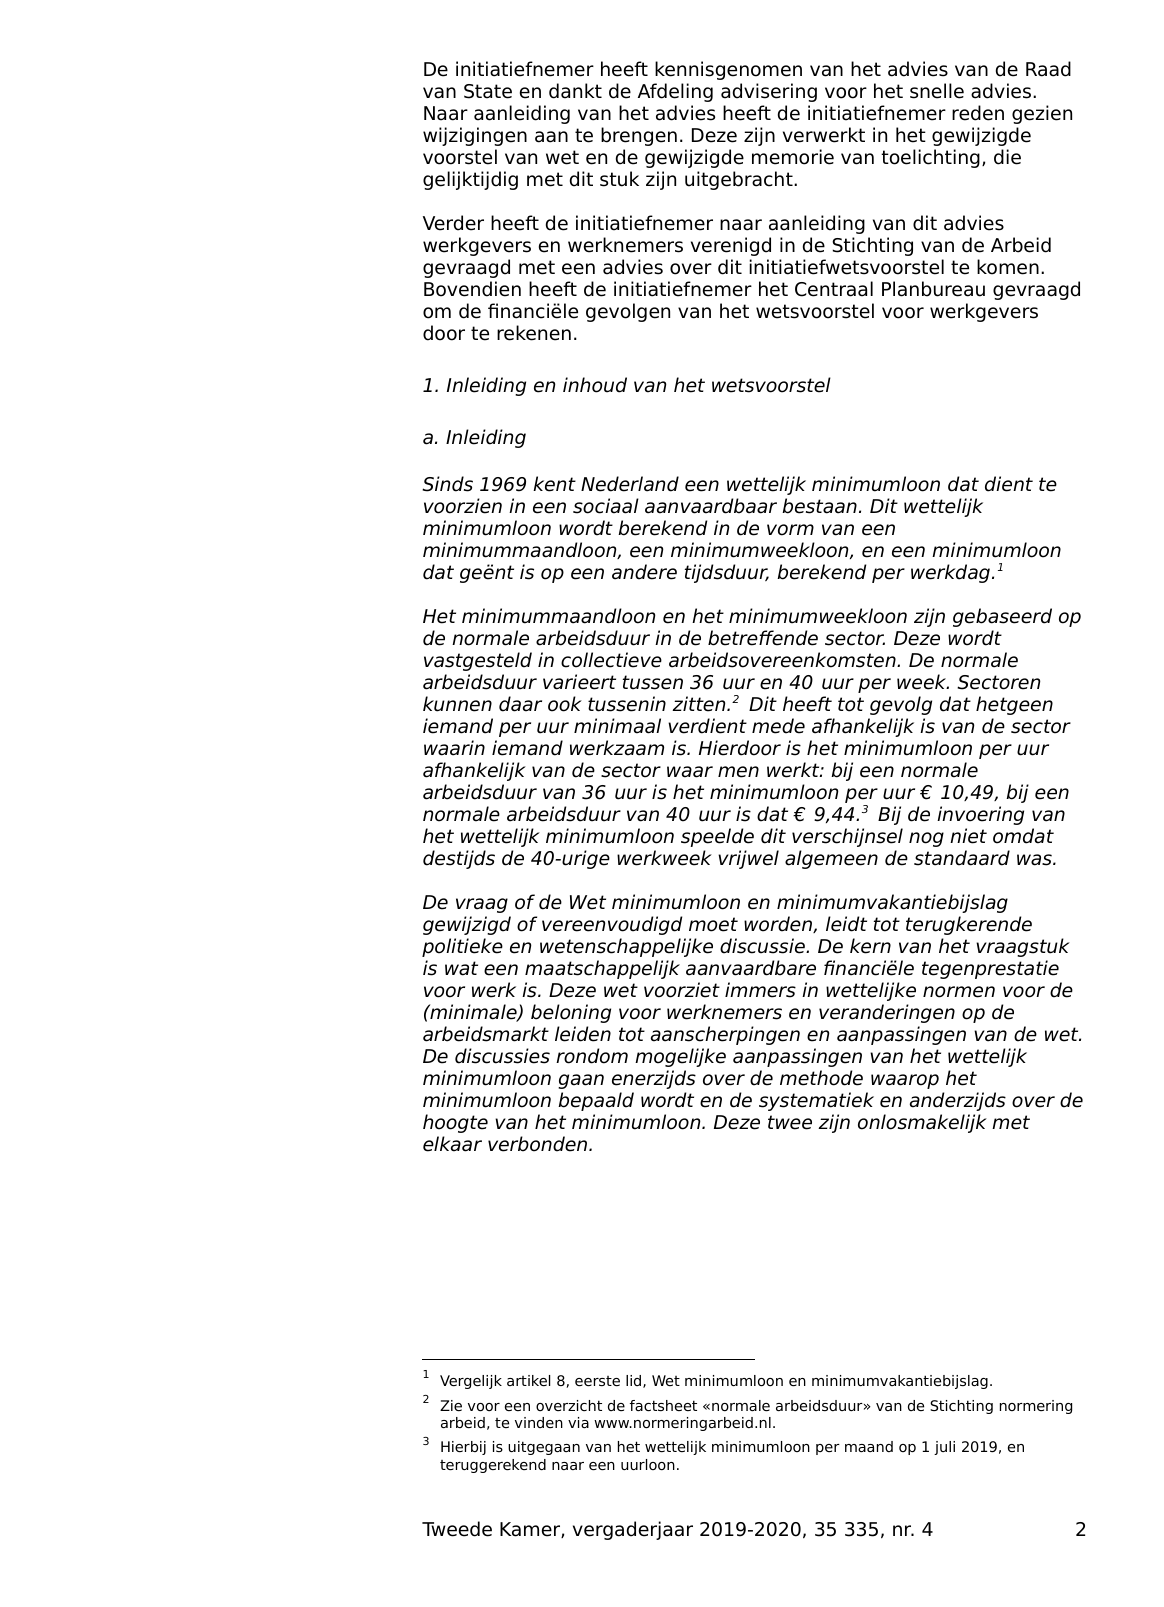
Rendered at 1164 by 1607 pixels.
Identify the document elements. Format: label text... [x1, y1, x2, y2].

text Zie voor een overzicht de factsheet «normale arbeidsduur» van de Stichting normering arbeid, te vinden via www.normeringarbeid.nl. [422, 1393, 1087, 1432]
text Verder heeft de initiatiefnemer naar aanleiding van dit advies werkgevers en werknemers verenigd in de Stichting van de Arbeid gevraagd met een advies over dit initiatiefwetsvoorstel te komen. Bovendien heeft de initiatiefnemer het Centraal Planbureau gevraagd om de financiële gevolgen van het wetsvoorstel voor werkgevers door te rekenen. [422, 213, 1087, 345]
text Sinds 1969 kent Nederland een wettelijk minimumloon dat dient te voorzien in een sociaal aanvaardbaar bestaan. Dit wettelijk minimumloon wordt berekend in de vorm van een minimummaandloon, een minimumweekloon, en een minimumloon dat geënt is op een andere tijdsduur, berekend per werkdag. [422, 474, 1087, 584]
subtitle 1. Inleiding en inhoud van het wetsvoorstel [422, 375, 1087, 397]
text De discussies rondom mogelijke aanpassingen van het wettelijk minimumloon gaan enerzijds over de methode waarop het minimumloon bepaald wordt en de systematiek en anderzijds over de hoogte van het minimumloon. Deze twee zijn onlosmakelijk met elkaar verbonden. [422, 1046, 1087, 1156]
text Hierbij is uitgegaan van het wettelijk minimumloon per maand op 1 juli 2019, en teruggerekend naar een uurloon. [422, 1435, 1087, 1474]
text Het minimummaandloon en het minimumweekloon zijn gebaseerd op de normale arbeidsduur in de betreffende sector. Deze wordt vastgesteld in collectieve arbeidsovereenkomsten. De normale arbeidsduur varieert tussen 36 uur en 40 uur per week. Sectoren kunnen daar ook tussenin zitten. Dit heeft tot gevolg dat hetgeen iemand per uur minimaal verdient mede afhankelijk is van de sector waarin iemand werkzaam is. Hierdoor is het minimumloon per uur afhankelijk van de sector waar men werkt: bij een normale arbeidsduur van 36 uur is het minimumloon per uur € 10,49, bij een normale arbeidsduur van 40 uur is dat € 9,44. Bij de invoering van het wettelijk minimumloon speelde dit verschijnsel nog niet omdat destijds de 40-urige werkweek vrijwel algemeen de standaard was. [422, 606, 1087, 870]
subtitle a. Inleiding [422, 427, 1087, 449]
text De vraag of de Wet minimumloon en minimumvakantiebijslag gewijzigd of vereenvoudigd moet worden, leidt tot terugkerende politieke en wetenschappelijke discussie. De kern van het vraagstuk is wat een maatschappelijk aanvaardbare financiële tegenprestatie voor werk is. Deze wet voorziet immers in wettelijke normen voor de (minimale) beloning voor werknemers en veranderingen op de arbeidsmarkt leiden tot aanscherpingen en aanpassingen van de wet. [422, 892, 1087, 1046]
text De initiatiefnemer heeft kennisgenomen van het advies van de Raad van State en dankt de Afdeling advisering voor het snelle advies. Naar aanleiding van het advies heeft de initiatiefnemer reden gezien wijzigingen aan te brengen. Deze zijn verwerkt in het gewijzigde voorstel van wet en de gewijzigde memorie van toelichting, die gelijktijdig met dit stuk zijn uitgebracht. [422, 59, 1087, 191]
text Vergelijk artikel 8, eerste lid, Wet minimumloon en minimumvakantiebijslag. [422, 1368, 1087, 1391]
